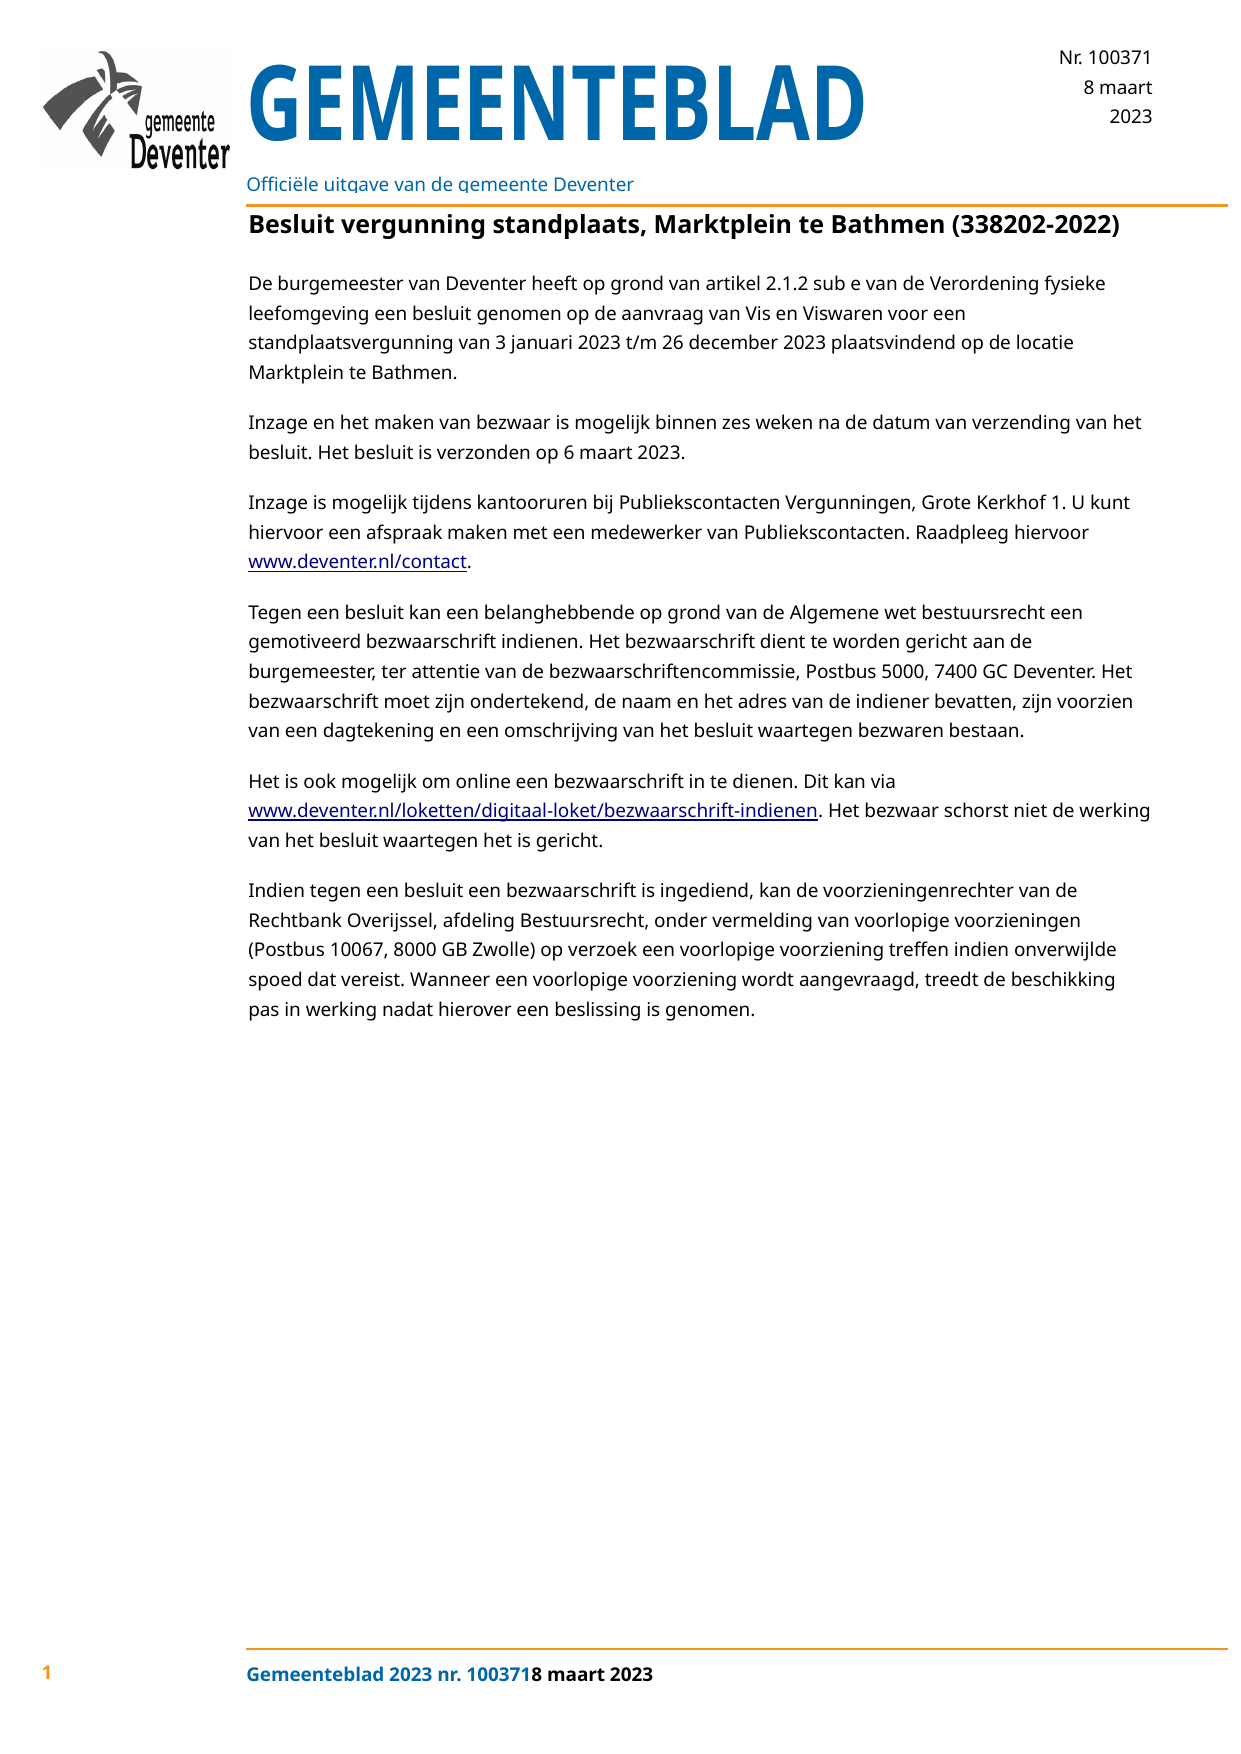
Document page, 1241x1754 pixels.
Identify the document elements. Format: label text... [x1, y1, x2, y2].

picture [41, 47, 231, 172]
text Indien tegen een besluit een bezwaarschrift is ingediend, kan de voorzieningenrechter van de Rechtbank Overijssel, afdeling Bestuursrecht, onder vermelding van voorlopige voorzieningen (Postbus 10067, 8000 GB Zwolle) op verzoek een voorlopige voorziening treffen indien onverwijlde spoed dat vereist. Wanneer een voorlopige voorziening wordt aangevraagd, treedt de beschikking pas in werking nadat hierover een beslissing is genomen. [248, 877, 1152, 1021]
text Tegen een besluit kan een belanghebbende op grond van de Algemene wet bestuursrecht een gemotiveerd bezwaarschrift indienen. Het bezwaarschrift dient te worden gericht aan de burgemeester, ter attentie van de bezwaarschriftencommissie, Postbus 5000, 7400 GC Deventer. Het bezwaarschrift moet zijn ondertekend, de naam en het adres van de indiener bevatten, zijn voorzien van een dagtekening en een omschrijving van het besluit waartegen bezwaren bestaan. [248, 599, 1152, 743]
text Besluit vergunning standplaats, Marktplein te Bathmen (338202-2022) [248, 207, 1152, 241]
text De burgemeester van Deventer heeft op grond van artikel 2.1.2 sub e van de Verordening fysieke leefomgeving een besluit genomen op de aanvraag van Vis en Viswaren voor een standplaatsvergunning van 3 januari 2023 t/m 26 december 2023 plaatsvindend op de locatie Marktplein te Bathmen. [248, 270, 1152, 385]
text Inzage en het maken van bezwaar is mogelijk binnen zes weken na de datum van verzending van het besluit. Het besluit is verzonden op 6 maart 2023. [248, 409, 1152, 465]
text Het is ook mogelijk om online een bezwaarschrift in te dienen. Dit kan via www.deventer.nl/loketten/digitaal-loket/bezwaarschrift-indienen. Het bezwaar schorst niet de werking van het besluit waartegen het is gericht. [248, 768, 1152, 853]
text Inzage is mogelijk tijdens kantooruren bij Publiekscontacten Vergunningen, Grote Kerkhof 1. U kunt hiervoor een afspraak maken met een medewerker van Publiekscontacten. Raadpleeg hiervoor www.deventer.nl/contact. [248, 489, 1152, 574]
